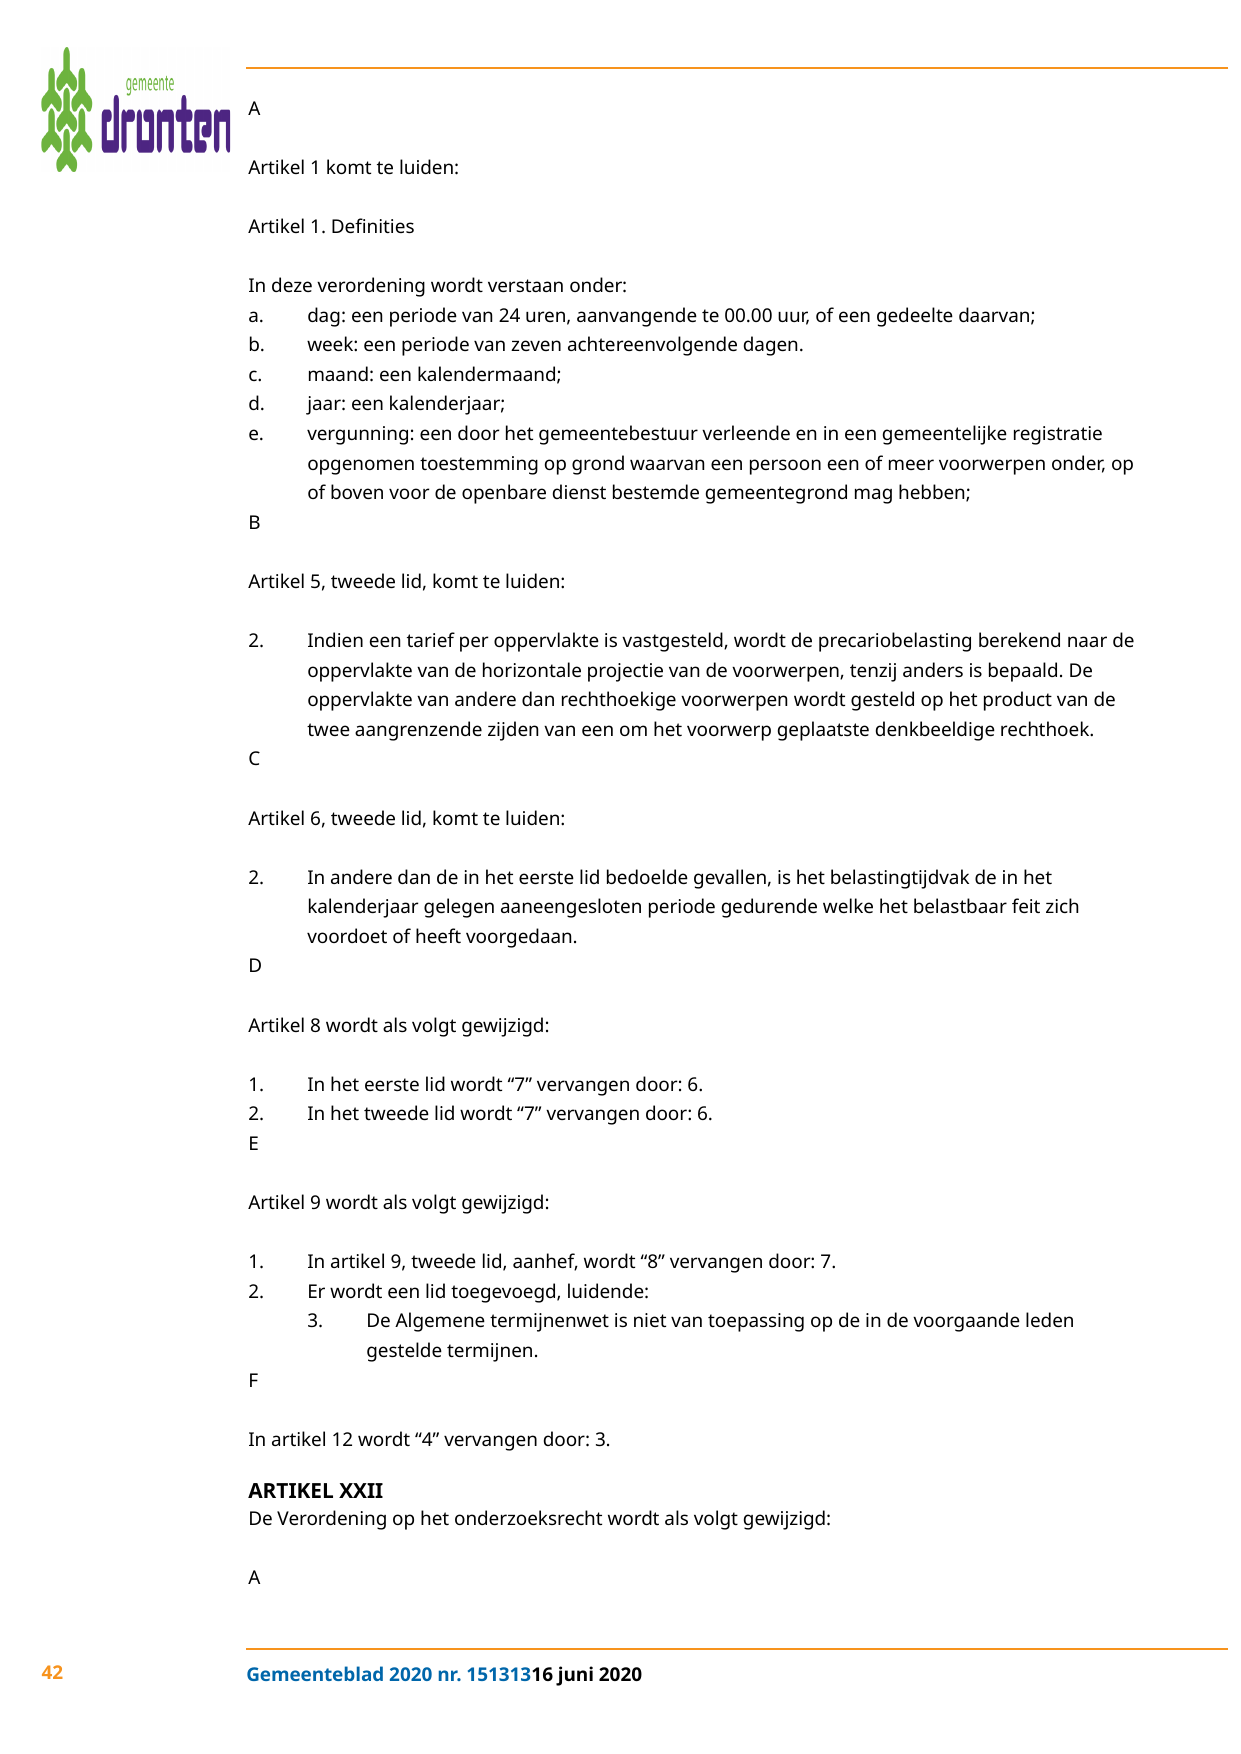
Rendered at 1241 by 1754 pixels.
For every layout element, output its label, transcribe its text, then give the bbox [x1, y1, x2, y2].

list maand: een kalendermaand; [248, 361, 1152, 387]
text C [248, 746, 1152, 771]
text Artikel 1. Definities [248, 213, 1152, 239]
list week: een periode van zeven achtereenvolgende dagen. [248, 331, 1152, 357]
list In artikel 9, tweede lid, aanhef, wordt “8” vervangen door: 7. [248, 1248, 1152, 1274]
text E [248, 1130, 1152, 1156]
list dag: een periode van 24 uren, aanvangende te 00.00 uur, of een gedeelte daarvan; [248, 302, 1152, 328]
picture [41, 47, 231, 172]
text F [248, 1367, 1152, 1393]
text Artikel 1 komt te luiden: [248, 154, 1152, 180]
text B [248, 509, 1152, 535]
text D [248, 953, 1152, 978]
text ARTIKEL XXII [248, 1476, 1152, 1505]
text A [248, 1564, 1152, 1590]
text In artikel 12 wordt “4” vervangen door: 3. [248, 1426, 1152, 1452]
text A [248, 95, 1152, 121]
list De Algemene termijnenwet is niet van toepassing op de in de voorgaande leden gestelde termijnen. [307, 1308, 1152, 1363]
list jaar: een kalenderjaar; [248, 391, 1152, 416]
text De Verordening op het onderzoeksrecht wordt als volgt gewijzigd: [248, 1505, 1152, 1531]
text Artikel 9 wordt als volgt gewijzigd: [248, 1189, 1152, 1215]
text Artikel 5, tweede lid, komt te luiden: [248, 568, 1152, 594]
list vergunning: een door het gemeentebestuur verleende en in een gemeentelijke registratie opgenomen toestemming op grond waarvan een persoon een of meer voorwerpen onder, op of boven voor de openbare dienst bestemde gemeentegrond mag hebben; [248, 420, 1152, 505]
text Artikel 8 wordt als volgt gewijzigd: [248, 1012, 1152, 1038]
text Artikel 6, tweede lid, komt te luiden: [248, 805, 1152, 831]
list In andere dan de in het eerste lid bedoelde gevallen, is het belastingtijdvak de in het kalenderjaar gelegen aaneengesloten periode gedurende welke het belastbaar feit zich voordoet of heeft voorgedaan. [248, 864, 1152, 949]
list Indien een tarief per oppervlakte is vastgesteld, wordt de precariobelasting berekend naar de oppervlakte van de horizontale projectie van de voorwerpen, tenzij anders is bepaald. De oppervlakte van andere dan rechthoekige voorwerpen wordt gesteld op het product van de twee aangrenzende zijden van een om het voorwerp geplaatste denkbeeldige rechthoek. [248, 627, 1152, 742]
list Er wordt een lid toegevoegd, luidende: [248, 1278, 1152, 1304]
text In deze verordening wordt verstaan onder: [248, 272, 1152, 298]
list In het eerste lid wordt “7” vervangen door: 6. [248, 1071, 1152, 1097]
list In het tweede lid wordt “7” vervangen door: 6. [248, 1101, 1152, 1126]
